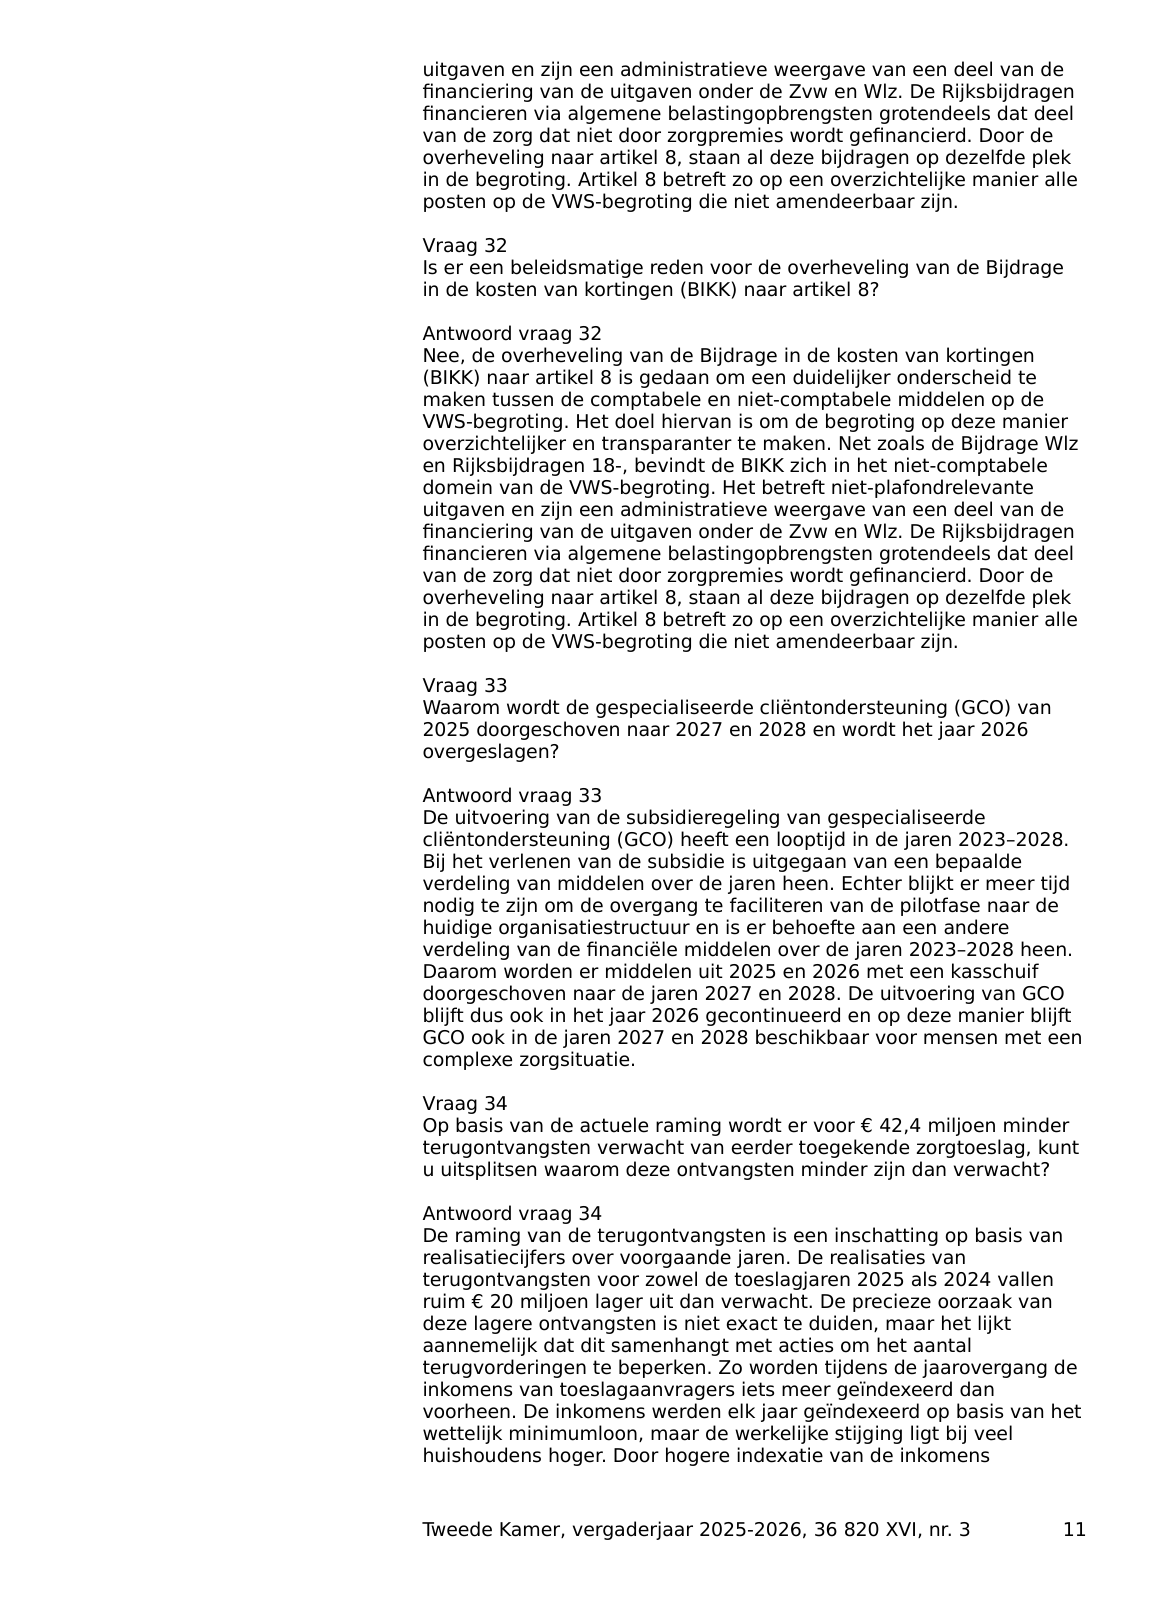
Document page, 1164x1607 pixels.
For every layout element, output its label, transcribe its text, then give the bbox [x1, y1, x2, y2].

text Antwoord vraag 34 [422, 1203, 1087, 1225]
text Vraag 34 [422, 1093, 1087, 1115]
text Vraag 33 [422, 675, 1087, 697]
text Vraag 32 [422, 235, 1087, 257]
text uitgaven en zijn een administratieve weergave van een deel van de financiering van de uitgaven onder de Zvw en Wlz. De Rijksbijdragen financieren via algemene belastingopbrengsten grotendeels dat deel van de zorg dat niet door zorgpremies wordt gefinancierd. Door de overheveling naar artikel 8, staan al deze bijdragen op dezelfde plek in de begroting. Artikel 8 betreft zo op een overzichtelijke manier alle posten op de VWS-begroting die niet amendeerbaar zijn. [422, 59, 1087, 213]
text Op basis van de actuele raming wordt er voor € 42,4 miljoen minder terugontvangsten verwacht van eerder toegekende zorgtoeslag, kunt u uitsplitsen waarom deze ontvangsten minder zijn dan verwacht? [422, 1115, 1087, 1181]
text De raming van de terugontvangsten is een inschatting op basis van realisatiecijfers over voorgaande jaren. De realisaties van terugontvangsten voor zowel de toeslagjaren 2025 als 2024 vallen ruim € 20 miljoen lager uit dan verwacht. De precieze oorzaak van deze lagere ontvangsten is niet exact te duiden, maar het lijkt aannemelijk dat dit samenhangt met acties om het aantal terugvorderingen te beperken. Zo worden tijdens de jaarovergang de inkomens van toeslagaanvragers iets meer geïndexeerd dan voorheen. De inkomens werden elk jaar geïndexeerd op basis van het wettelijk minimumloon, maar de werkelijke stijging ligt bij veel huishoudens hoger. Door hogere indexatie van de inkomens [422, 1225, 1087, 1467]
text De uitvoering van de subsidieregeling van gespecialiseerde cliëntondersteuning (GCO) heeft een looptijd in de jaren 2023–2028. Bij het verlenen van de subsidie is uitgegaan van een bepaalde verdeling van middelen over de jaren heen. Echter blijkt er meer tijd nodig te zijn om de overgang te faciliteren van de pilotfase naar de huidige organisatiestructuur en is er behoefte aan een andere verdeling van de financiële middelen over de jaren 2023–2028 heen. Daarom worden er middelen uit 2025 en 2026 met een kasschuif doorgeschoven naar de jaren 2027 en 2028. De uitvoering van GCO blijft dus ook in het jaar 2026 gecontinueerd en op deze manier blijft GCO ook in de jaren 2027 en 2028 beschikbaar voor mensen met een complexe zorgsituatie. [422, 807, 1087, 1071]
text Antwoord vraag 33 [422, 785, 1087, 807]
text Waarom wordt de gespecialiseerde cliëntondersteuning (GCO) van 2025 doorgeschoven naar 2027 en 2028 en wordt het jaar 2026 overgeslagen? [422, 697, 1087, 763]
text Nee, de overheveling van de Bijdrage in de kosten van kortingen (BIKK) naar artikel 8 is gedaan om een duidelijker onderscheid te maken tussen de comptabele en niet-comptabele middelen op de VWS-begroting. Het doel hiervan is om de begroting op deze manier overzichtelijker en transparanter te maken. Net zoals de Bijdrage Wlz en Rijksbijdragen 18-, bevindt de BIKK zich in het niet-comptabele domein van de VWS-begroting. Het betreft niet-plafondrelevante uitgaven en zijn een administratieve weergave van een deel van de financiering van de uitgaven onder de Zvw en Wlz. De Rijksbijdragen financieren via algemene belastingopbrengsten grotendeels dat deel van de zorg dat niet door zorgpremies wordt gefinancierd. Door de overheveling naar artikel 8, staan al deze bijdragen op dezelfde plek in de begroting. Artikel 8 betreft zo op een overzichtelijke manier alle posten op de VWS-begroting die niet amendeerbaar zijn. [422, 345, 1087, 653]
text Is er een beleidsmatige reden voor de overheveling van de Bijdrage in de kosten van kortingen (BIKK) naar artikel 8? [422, 257, 1087, 301]
text Antwoord vraag 32 [422, 323, 1087, 345]
